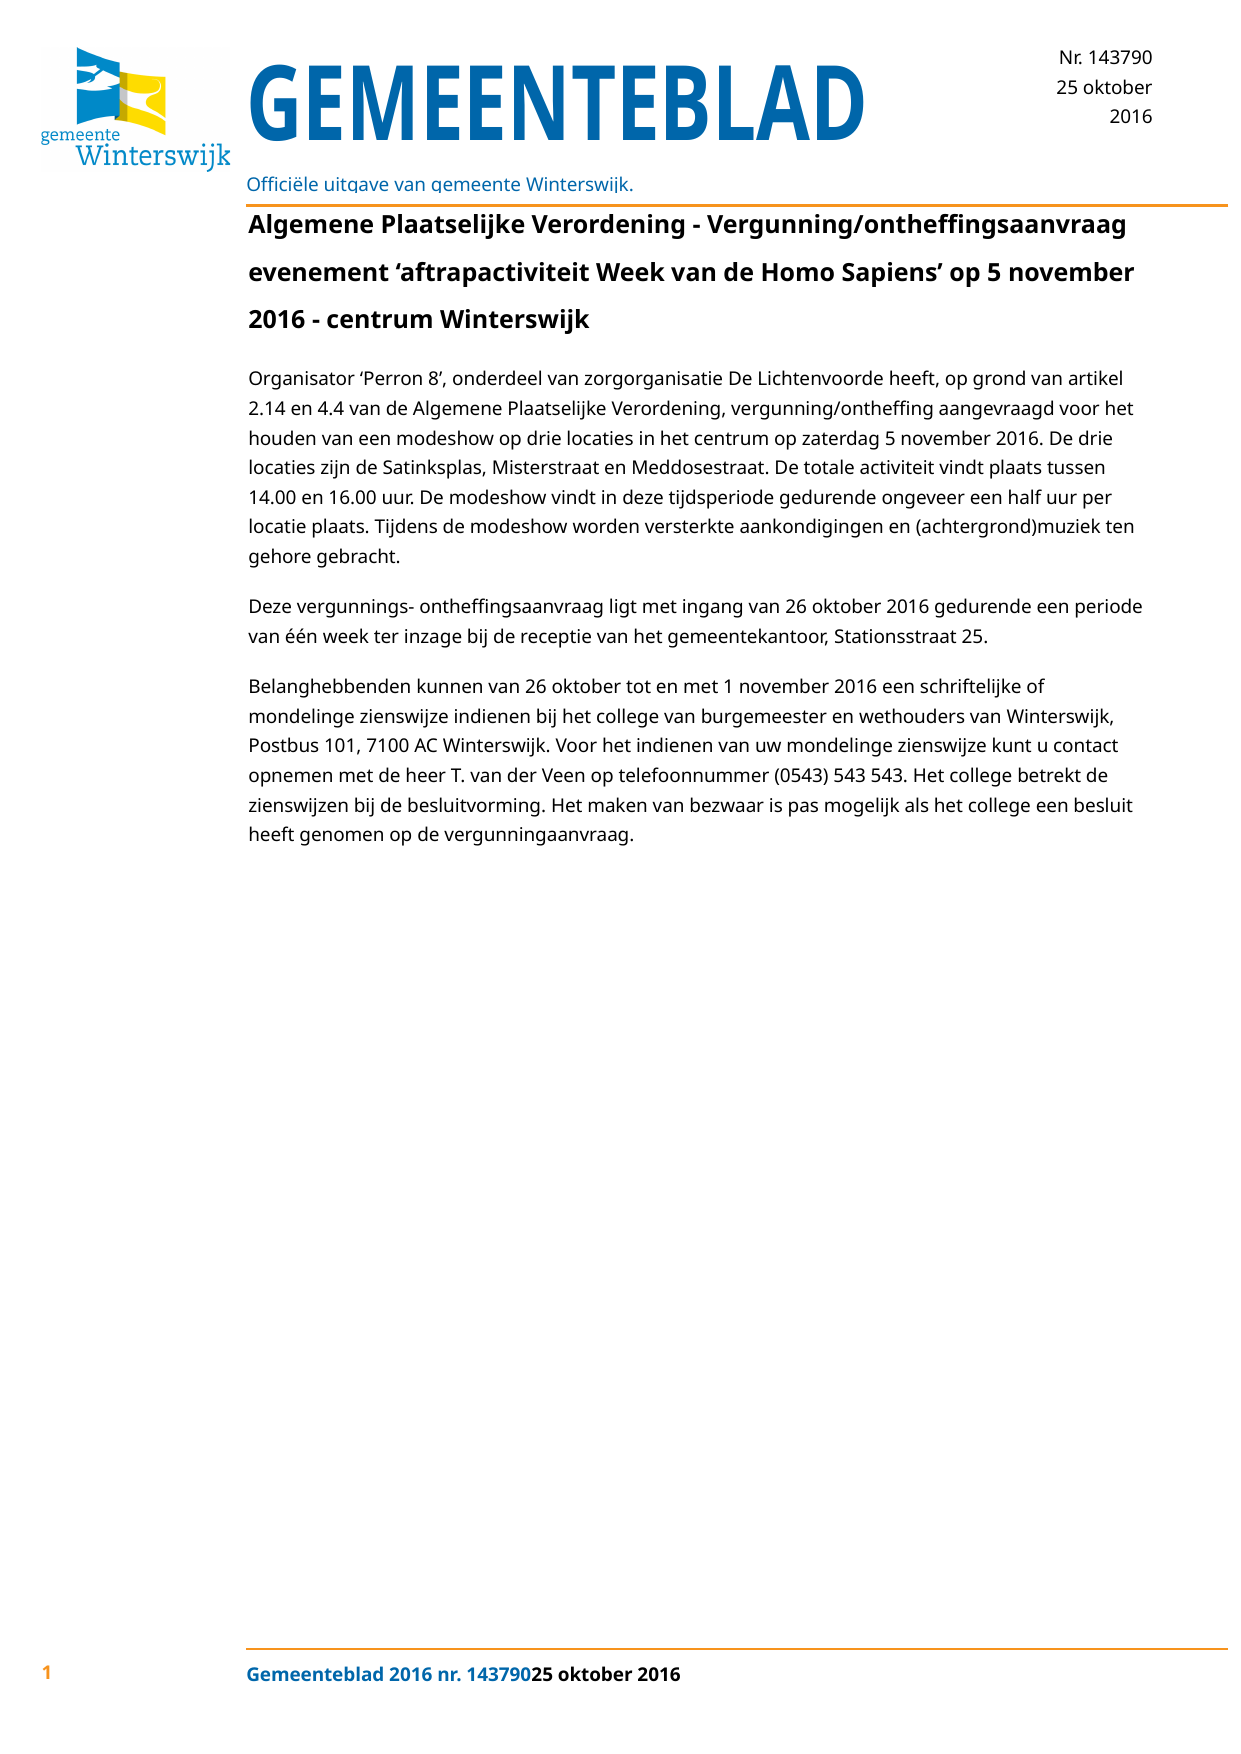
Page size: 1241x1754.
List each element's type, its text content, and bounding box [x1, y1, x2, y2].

text Organisator ‘Perron 8’, onderdeel van zorgorganisatie De Lichtenvoorde heeft, op grond van artikel 2.14 en 4.4 van de Algemene Plaatselijke Verordening, vergunning/ontheffing aangevraagd voor het houden van een modeshow op drie locaties in het centrum op zaterdag 5 november 2016. De drie locaties zijn de Satinksplas, Misterstraat en Meddosestraat. De totale activiteit vindt plaats tussen 14.00 en 16.00 uur. De modeshow vindt in deze tijdsperiode gedurende ongeveer een half uur per locatie plaats. Tijdens de modeshow worden versterkte aankondigingen en (achtergrond)muziek ten gehore gebracht. [248, 366, 1152, 569]
text Belanghebbenden kunnen van 26 oktober tot en met 1 november 2016 een schriftelijke of mondelinge zienswijze indienen bij het college van burgemeester en wethouders van Winterswijk, Postbus 101, 7100 AC Winterswijk. Voor het indienen van uw mondelinge zienswijze kunt u contact opnemen met de heer T. van der Veen op telefoonnummer (0543) 543 543. Het college betrekt de zienswijzen bij de besluitvorming. Het maken van bezwaar is pas mogelijk als het college een besluit heeft genomen op de vergunningaanvraag. [248, 673, 1152, 847]
text Deze vergunnings- ontheffingsaanvraag ligt met ingang van 26 oktober 2016 gedurende een periode van één week ter inzage bij de receptie van het gemeentekantoor, Stationsstraat 25. [248, 593, 1152, 649]
picture [41, 47, 231, 172]
picture [225, 153, 231, 162]
text Algemene Plaatselijke Verordening - Vergunning/ontheffingsaanvraag evenement ‘aftrapactiviteit Week van de Homo Sapiens’ op 5 november 2016 - centrum Winterswijk [248, 207, 1152, 336]
